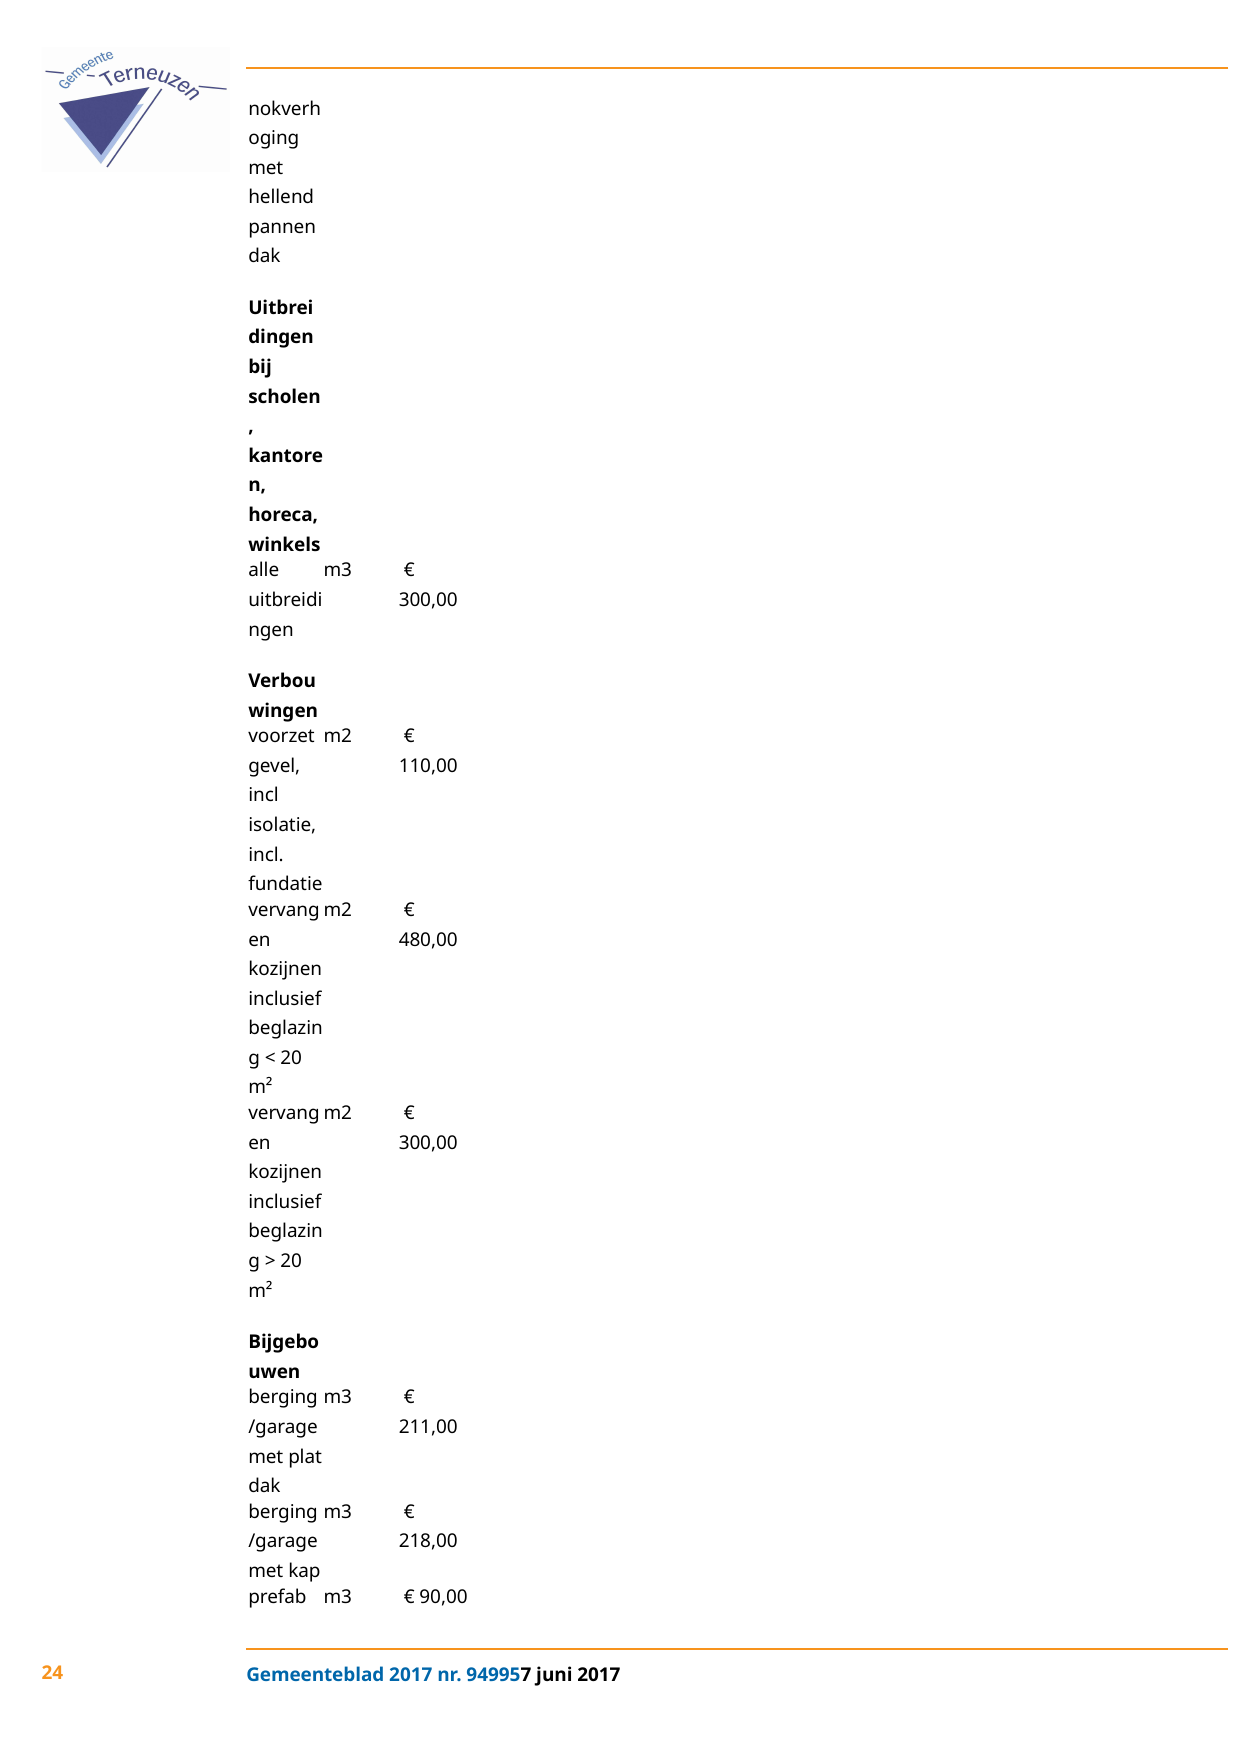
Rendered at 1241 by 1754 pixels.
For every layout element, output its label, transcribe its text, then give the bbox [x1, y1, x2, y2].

table_cell [323, 294, 398, 557]
table_cell [248, 269, 323, 294]
table_cell m3 [323, 1583, 398, 1609]
table_cell m2 [323, 723, 398, 896]
table_cell vervangen kozijnen inclusief beglazing < 20 m² [248, 896, 323, 1099]
table_cell [399, 667, 474, 722]
table_cell € 218,00 [399, 1498, 474, 1583]
table_cell € 211,00 [399, 1384, 474, 1498]
table_cell € 110,00 [399, 723, 474, 896]
table_cell [248, 641, 323, 667]
table_cell [323, 641, 398, 667]
table_cell vervangen kozijnen inclusief beglazing > 20 m² [248, 1099, 323, 1303]
table_cell [248, 1303, 323, 1328]
table_cell m3 [323, 1384, 398, 1498]
table_cell Bijgebouwen [248, 1328, 323, 1384]
table_cell [399, 1328, 474, 1384]
table_cell Verbouwingen [248, 667, 323, 722]
table_cell [323, 1328, 398, 1384]
table_cell [399, 269, 474, 294]
table_cell prefab [248, 1583, 323, 1609]
table_cell Uitbreidingen bij scholen, kantoren, horeca, winkels [248, 294, 323, 557]
table_cell m2 [323, 896, 398, 1099]
table_cell € 90,00 [399, 1583, 474, 1609]
table_cell [399, 641, 474, 667]
table_cell € 480,00 [399, 896, 474, 1099]
table_cell alle uitbreidingen [248, 557, 323, 641]
table_cell € 300,00 [399, 557, 474, 641]
table_cell nokverhoging met hellend pannendak [248, 95, 323, 268]
table_cell berging/garage met kap [248, 1498, 323, 1583]
table_cell [399, 294, 474, 557]
table_cell [323, 1303, 398, 1328]
table_cell [323, 95, 398, 268]
table_cell m3 [323, 557, 398, 641]
table_cell [323, 667, 398, 722]
table_cell m3 [323, 1498, 398, 1583]
table_cell € 300,00 [399, 1099, 474, 1303]
picture [41, 47, 231, 172]
table_cell [399, 1303, 474, 1328]
table_cell [323, 269, 398, 294]
table_cell [399, 95, 474, 268]
table_cell voorzetgevel, incl isolatie, incl. fundatie [248, 723, 323, 896]
table_cell berging/garage met plat dak [248, 1384, 323, 1498]
table_cell m2 [323, 1099, 398, 1303]
